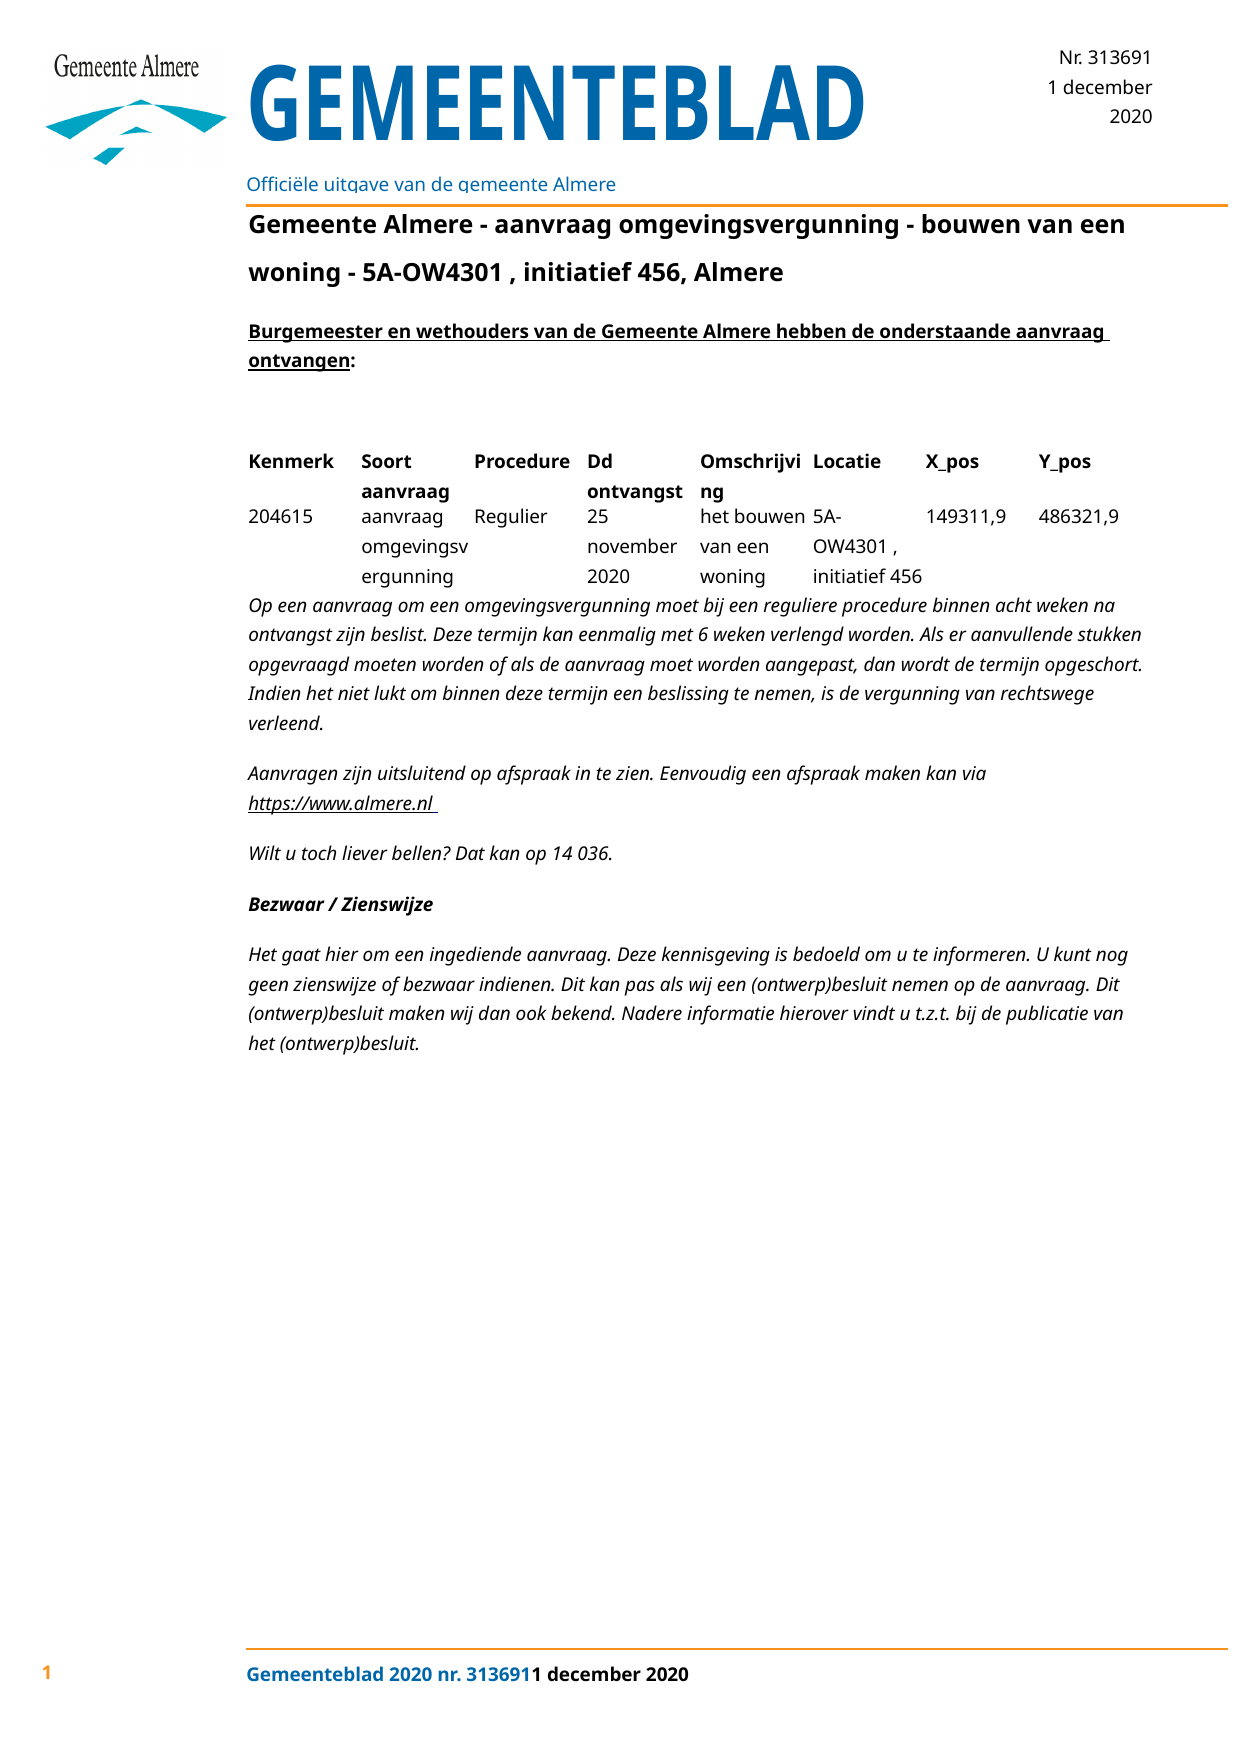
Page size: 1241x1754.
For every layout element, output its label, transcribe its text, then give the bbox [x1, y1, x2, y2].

table_header Omschrijving [700, 449, 813, 504]
table_cell Regulier [474, 504, 587, 589]
text Aanvragen zijn uitsluitend op afspraak in te zien. Eenvoudig een afspraak maken kan via https://www.almere.nl [248, 761, 1152, 816]
table_header Procedure [474, 449, 587, 504]
text Het gaat hier om een ingediende aanvraag. Deze kennisgeving is bedoeld om u te informeren. U kunt nog geen zienswijze of bezwaar indienen. Dit kan pas als wij een (ontwerp)besluit nemen op de aanvraag. Dit (ontwerp)besluit maken wij dan ook bekend. Nadere informatie hierover vindt u t.z.t. bij de publicatie van het (ontwerp)besluit. [248, 941, 1152, 1056]
table_cell 25 november 2020 [587, 504, 700, 589]
picture [41, 47, 231, 172]
table_cell aanvraag omgevingsvergunning [361, 504, 474, 589]
table_header Y_pos [1039, 449, 1152, 504]
table_header Kenmerk [248, 449, 361, 504]
table_cell het bouwen van een woning [700, 504, 813, 589]
table_cell 5A-OW4301 , initiatief 456 [813, 504, 926, 589]
table_header Dd ontvangst [587, 449, 700, 504]
text Gemeente Almere - aanvraag omgevingsvergunning - bouwen van een woning - 5A-OW4301 , initiatief 456, Almere [248, 207, 1152, 288]
table_cell 149311,9 [926, 504, 1038, 589]
text Wilt u toch liever bellen? Dat kan op 14 036. [248, 841, 1152, 866]
table_header Soort aanvraag [361, 449, 474, 504]
table_header Locatie [813, 449, 926, 504]
table_cell 204615 [248, 504, 361, 589]
text Op een aanvraag om een omgevingsvergunning moet bij een reguliere procedure binnen acht weken na ontvangst zijn beslist. Deze termijn kan eenmalig met 6 weken verlengd worden. Als er aanvullende stukken opgevraagd moeten worden of als de aanvraag moet worden aangepast, dan wordt de termijn opgeschort. Indien het niet lukt om binnen deze termijn een beslissing te nemen, is de vergunning van rechtswege verleend. [248, 592, 1152, 736]
text Burgemeester en wethouders van de Gemeente Almere hebben de onderstaande aanvraag ontvangen: [248, 318, 1152, 373]
text Bezwaar / Zienswijze [248, 891, 1152, 917]
table_header X_pos [926, 449, 1038, 504]
table_cell 486321,9 [1039, 504, 1152, 589]
